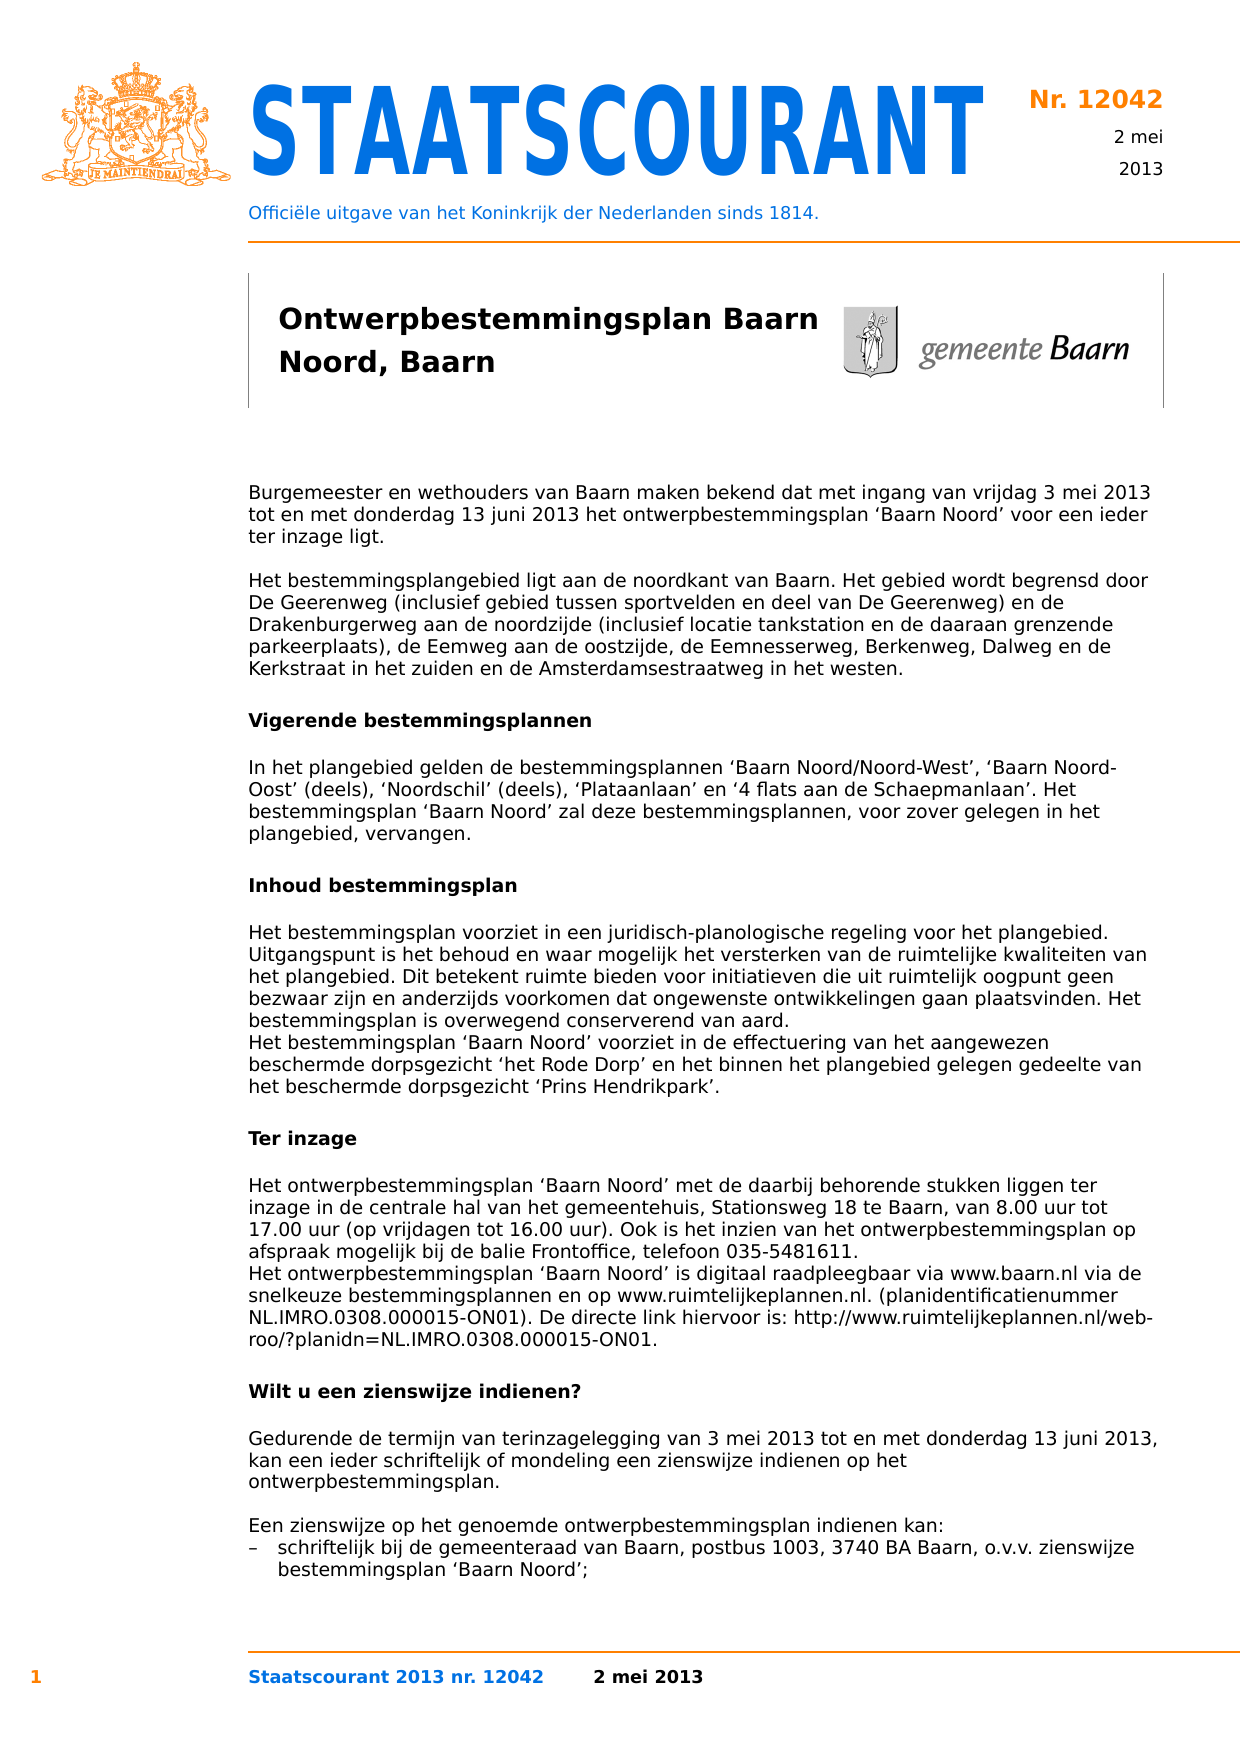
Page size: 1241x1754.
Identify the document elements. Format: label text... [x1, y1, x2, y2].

text Het bestemmingsplangebied ligt aan de noordkant van Baarn. Het gebied wordt begrensd door De Geerenweg (inclusief gebied tussen sportvelden en deel van De Geerenweg) en de Drakenburgerweg aan de noordzijde (inclusief locatie tankstation en de daaraan grenzende parkeerplaats), de Eemweg aan de oostzijde, de Eemnesserweg, Berkenweg, Dalweg en de Kerkstraat in het zuiden en de Amsterdamsestraatweg in het westen. [248, 570, 1163, 680]
table_header [25, 62, 248, 241]
table_cell 2013 [998, 153, 1240, 203]
text Het ontwerpbestemmingsplan ‘Baarn Noord’ is digitaal raadpleegbaar via www.baarn.nl via de snelkeuze bestemmingsplannen en op www.ruimtelijkeplannen.nl. (planidentificatienummer NL.IMRO.0308.000015-ON01). De directe link hiervoor is: http://www.ruimtelijkeplannen.nl/web-roo/?planidn=NL.IMRO.0308.000015-ON01. [248, 1263, 1163, 1351]
table_cell 2 mei [998, 121, 1240, 153]
text Het bestemmingsplan voorziet in een juridisch-planologische regeling voor het plangebied. Uitgangspunt is het behoud en waar mogelijk het versterken van de ruimtelijke kwaliteiten van het plangebied. Dit betekent ruimte bieden voor initiatieven die uit ruimtelijk oogpunt geen bezwaar zijn en anderzijds voorkomen dat ongewenste ontwikkelingen gaan plaatsvinden. Het bestemmingsplan is overwegend conserverend van aard. [248, 922, 1163, 1032]
text Gedurende de termijn van terinzagelegging van 3 mei 2013 tot en met donderdag 13 juni 2013, kan een ieder schriftelijk of mondeling een zienswijze indienen op het ontwerpbestemmingsplan. [248, 1427, 1163, 1493]
text Een zienswijze op het genoemde ontwerpbestemmingsplan indienen kan: [248, 1515, 1163, 1537]
subtitle Ter inzage [248, 1128, 1163, 1150]
subtitle Vigerende bestemmingsplannen [248, 710, 1163, 732]
text Het bestemmingsplan ‘Baarn Noord’ voorziet in de effectuering van het aangewezen beschermde dorpsgezicht ‘het Rode Dorp’ en het binnen het plangebied gelegen gedeelte van het beschermde dorpsgezicht ‘Prins Hendrikpark’. [248, 1032, 1163, 1098]
subtitle Inhoud bestemmingsplan [248, 875, 1163, 897]
table_header Nr. 12042 [998, 62, 1240, 121]
text – schriftelijk bij de gemeenteraad van Baarn, postbus 1003, 3740 BA Baarn, o.v.v. zienswijze bestemmingsplan ‘Baarn Noord’; [248, 1537, 1163, 1581]
picture [838, 302, 1134, 380]
picture [41, 62, 231, 186]
text In het plangebied gelden de bestemmingsplannen ‘Baarn Noord/Noord-West’, ‘Baarn Noord-Oost’ (deels), ‘Noordschil’ (deels), ‘Plataanlaan’ en ‘4 flats aan de Schaepmanlaan’. Het bestemmingsplan ‘Baarn Noord’ zal deze bestemmingsplannen, voor zover gelegen in het plangebied, vervangen. [248, 757, 1163, 845]
text Burgemeester en wethouders van Baarn maken bekend dat met ingang van vrijdag 3 mei 2013 tot en met donderdag 13 juni 2013 het ontwerpbestemmingsplan ‘Baarn Noord’ voor een ieder ter inzage ligt. [248, 482, 1163, 548]
text Het ontwerpbestemmingsplan ‘Baarn Noord’ met de daarbij behorende stukken liggen ter inzage in de centrale hal van het gemeentehuis, Stationsweg 18 te Baarn, van 8.00 uur tot 17.00 uur (op vrijdagen tot 16.00 uur). Ook is het inzien van het ontwerpbestemmingsplan op afspraak mogelijk bij de balie Frontoffice, telefoon 035-5481611. [248, 1175, 1163, 1263]
table_header STAATSCOURANT [248, 62, 998, 203]
table_cell Officiële uitgave van het Koninkrijk der Nederlanden sinds 1814. [248, 203, 1240, 241]
subtitle Ontwerpbestemmingsplan Baarn Noord, Baarn [249, 273, 1163, 408]
subtitle Wilt u een zienswijze indienen? [248, 1381, 1163, 1402]
